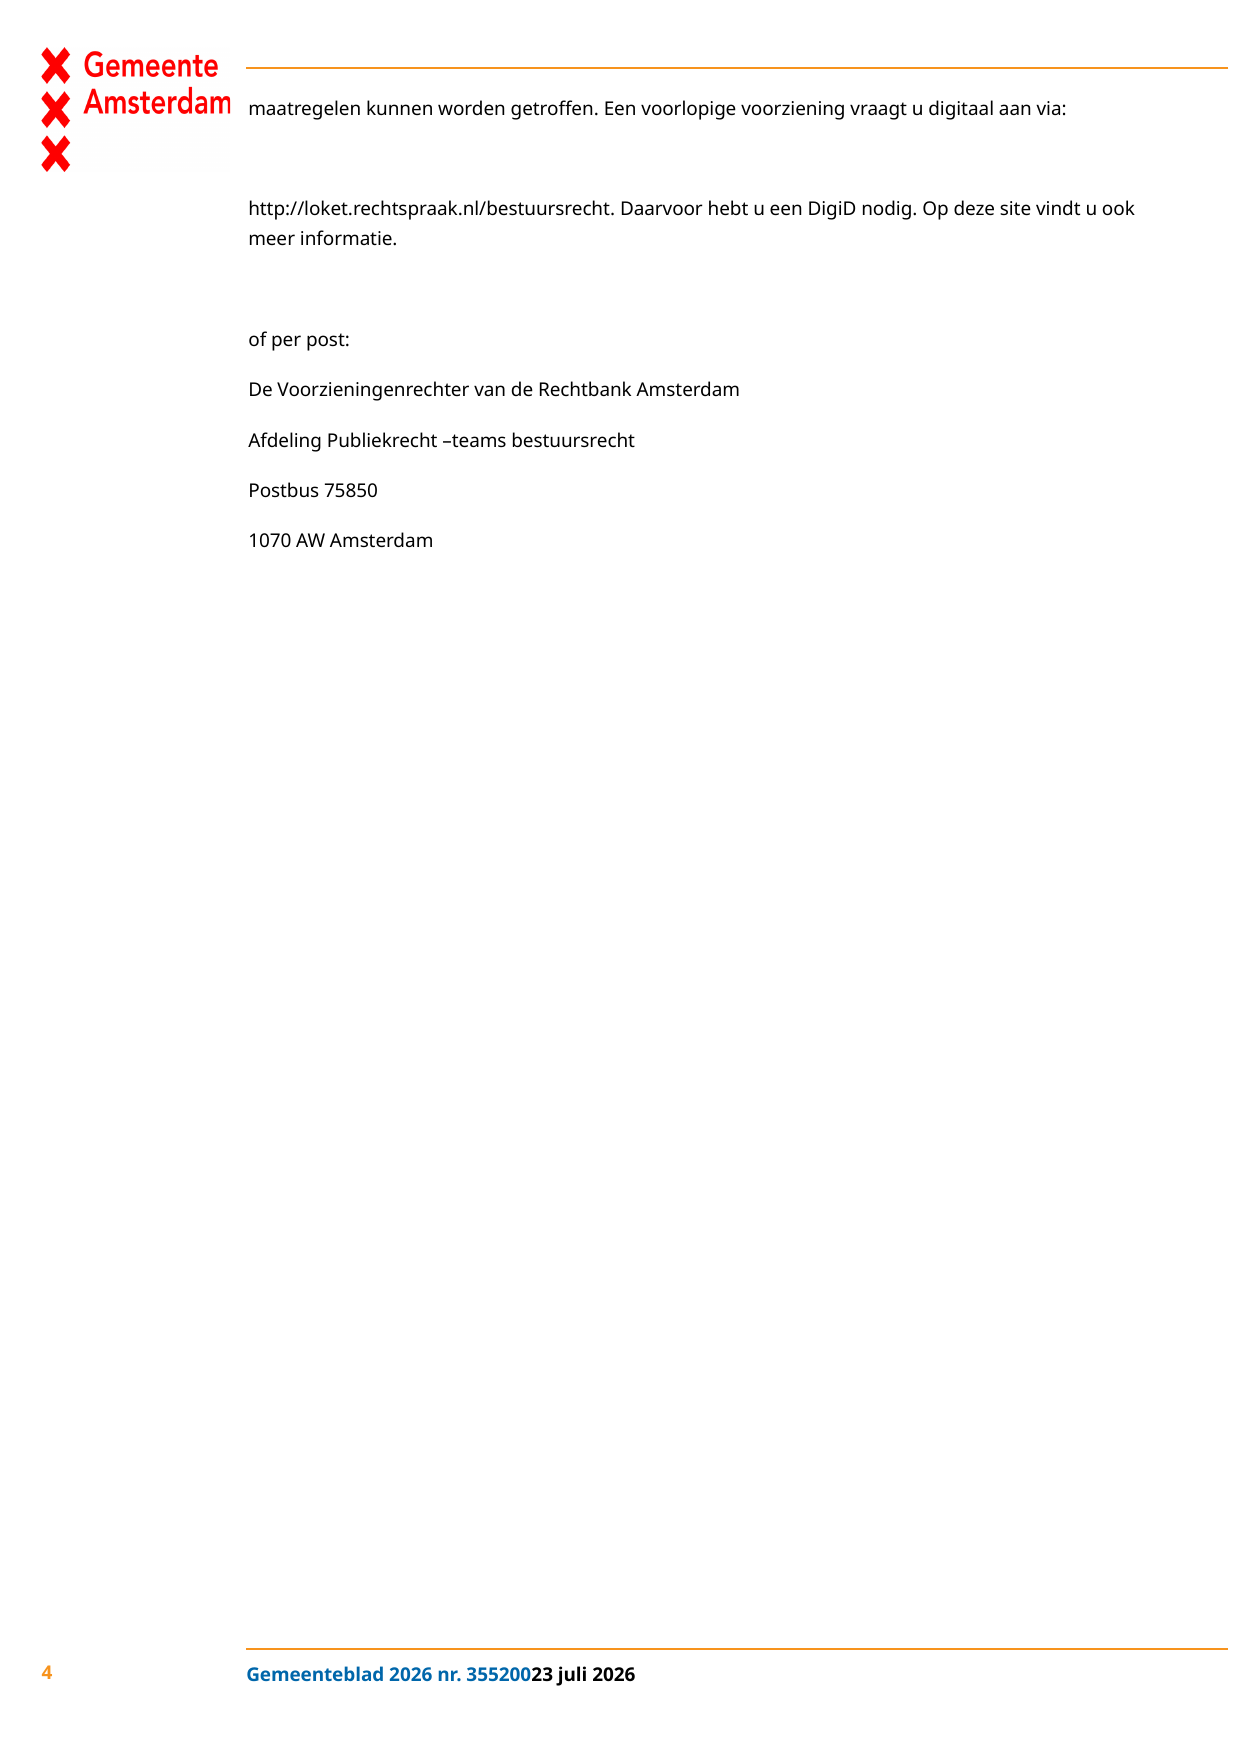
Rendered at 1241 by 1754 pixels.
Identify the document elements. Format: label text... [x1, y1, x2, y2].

text maatregelen kunnen worden getroffen. Een voorlopige voorziening vraagt u digitaal aan via: [248, 95, 1152, 121]
text 1070 AW Amsterdam [248, 528, 1152, 553]
text of per post: [248, 326, 1152, 352]
text Postbus 75850 [248, 477, 1152, 503]
text De Voorzieningenrechter van de Rechtbank Amsterdam [248, 376, 1152, 402]
text http://loket.rechtspraak.nl/bestuursrecht. Daarvoor hebt u een DigiD nodig. Op deze site vindt u ook meer informatie. [248, 196, 1152, 251]
text Afdeling Publiekrecht –teams bestuursrecht [248, 427, 1152, 453]
picture [41, 47, 231, 172]
